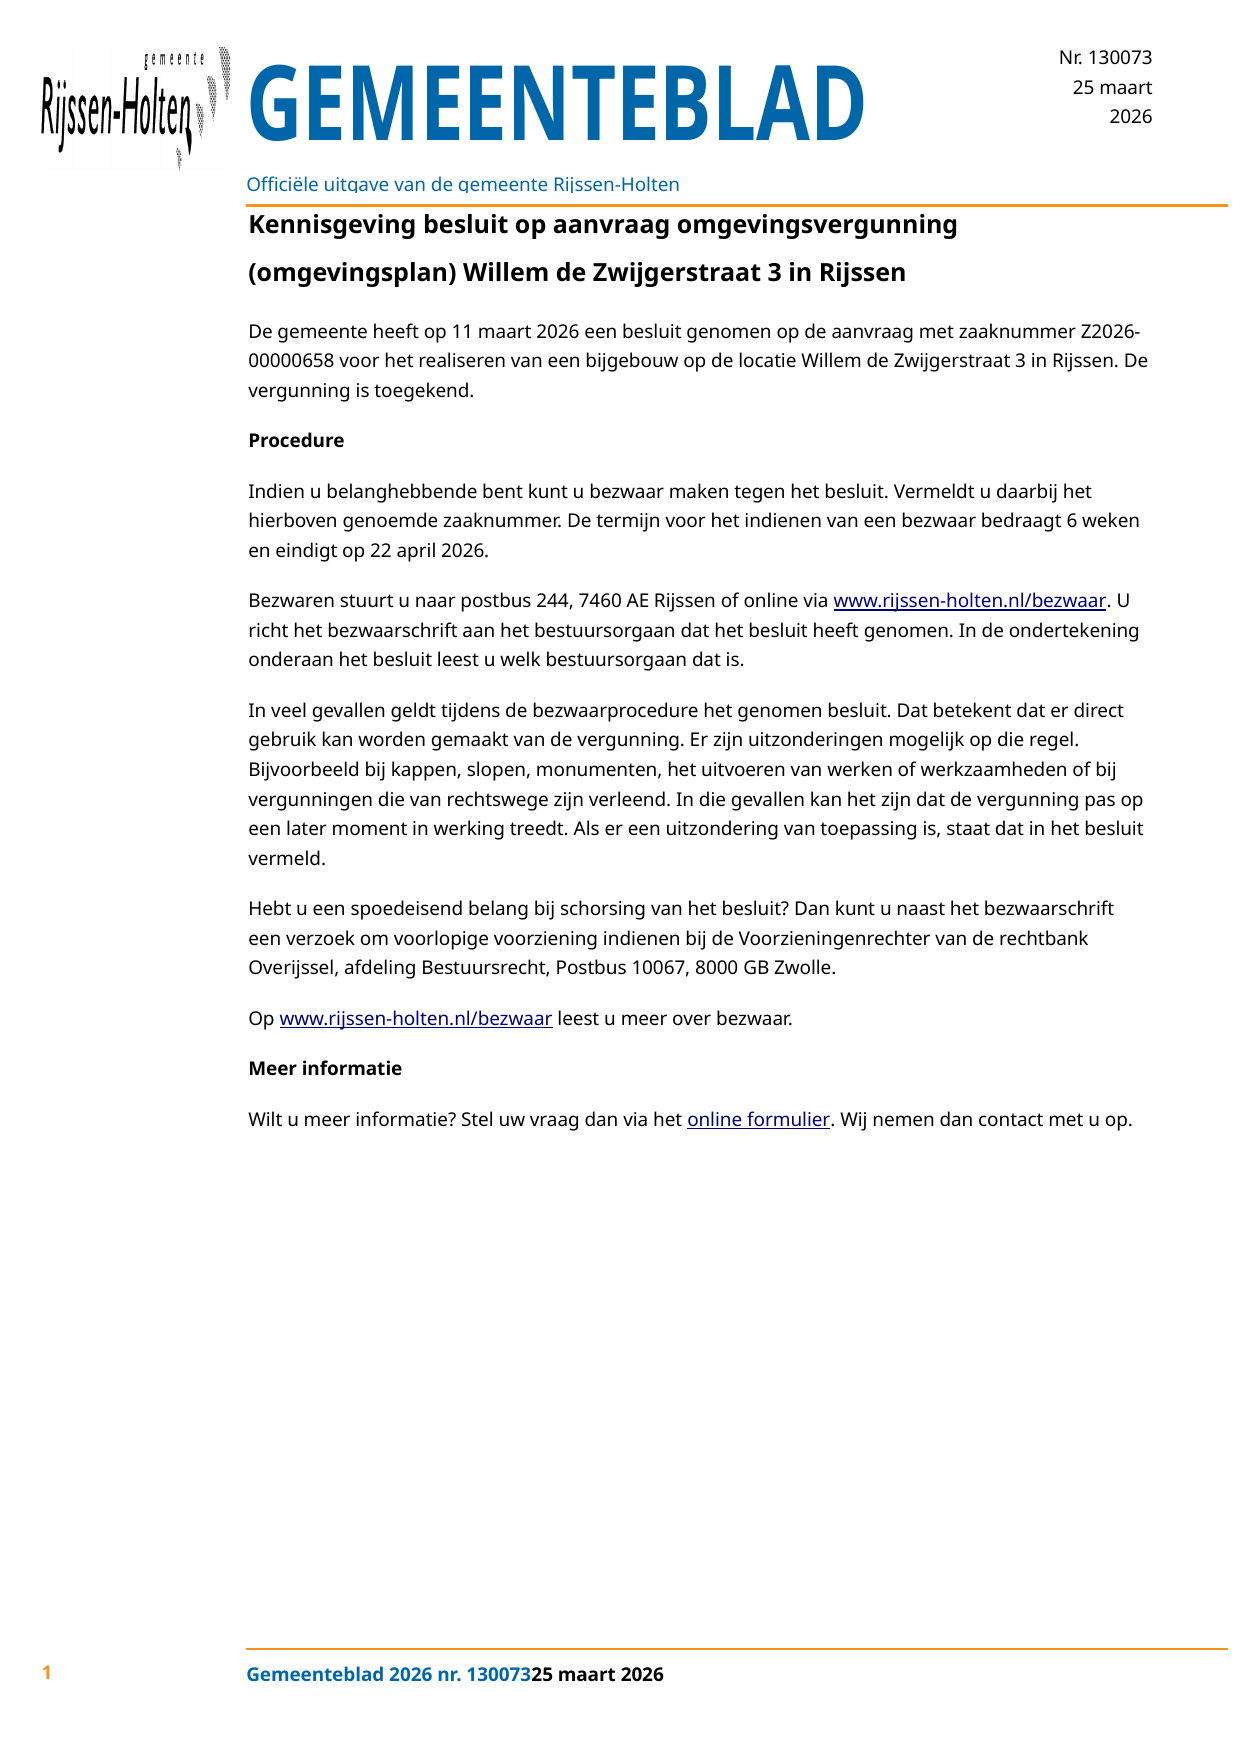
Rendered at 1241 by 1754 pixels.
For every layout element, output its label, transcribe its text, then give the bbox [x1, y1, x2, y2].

text De gemeente heeft op 11 maart 2026 een besluit genomen op de aanvraag met zaaknummer Z2026-00000658 voor het realiseren van een bijgebouw op de locatie Willem de Zwijgerstraat 3 in Rijssen. De vergunning is toegekend. [248, 318, 1152, 403]
text In veel gevallen geldt tijdens de bezwaarprocedure het genomen besluit. Dat betekent dat er direct gebruik kan worden gemaakt van de vergunning. Er zijn uitzonderingen mogelijk op die regel. Bijvoorbeeld bij kappen, slopen, monumenten, het uitvoeren van werken of werkzaamheden of bij vergunningen die van rechtswege zijn verleend. In die gevallen kan het zijn dat de vergunning pas op een later moment in werking treedt. Als er een uitzondering van toepassing is, staat dat in het besluit vermeld. [248, 697, 1152, 871]
picture [41, 47, 231, 172]
text Kennisgeving besluit op aanvraag omgevingsvergunning (omgevingsplan) Willem de Zwijgerstraat 3 in Rijssen [248, 207, 1152, 288]
text Hebt u een spoedeisend belang bij schorsing van het besluit? Dan kunt u naast het bezwaarschrift een verzoek om voorlopige voorziening indienen bij de Voorzieningenrechter van de rechtbank Overijssel, afdeling Bestuursrecht, Postbus 10067, 8000 GB Zwolle. [248, 895, 1152, 980]
text Bezwaren stuurt u naar postbus 244, 7460 AE Rijssen of online via www.rijssen-holten.nl/bezwaar. U richt het bezwaarschrift aan het bestuursorgaan dat het besluit heeft genomen. In de ondertekening onderaan het besluit leest u welk bestuursorgaan dat is. [248, 587, 1152, 672]
text Op www.rijssen-holten.nl/bezwaar leest u meer over bezwaar. [248, 1005, 1152, 1031]
text Meer informatie [248, 1055, 1152, 1081]
text Wilt u meer informatie? Stel uw vraag dan via het online formulier. Wij nemen dan contact met u op. [248, 1106, 1152, 1132]
text Indien u belanghebbende bent kunt u bezwaar maken tegen het besluit. Vermeldt u daarbij het hierboven genoemde zaaknummer. De termijn voor het indienen van een bezwaar bedraagt 6 weken en eindigt op 22 april 2026. [248, 478, 1152, 563]
text Procedure [248, 427, 1152, 453]
